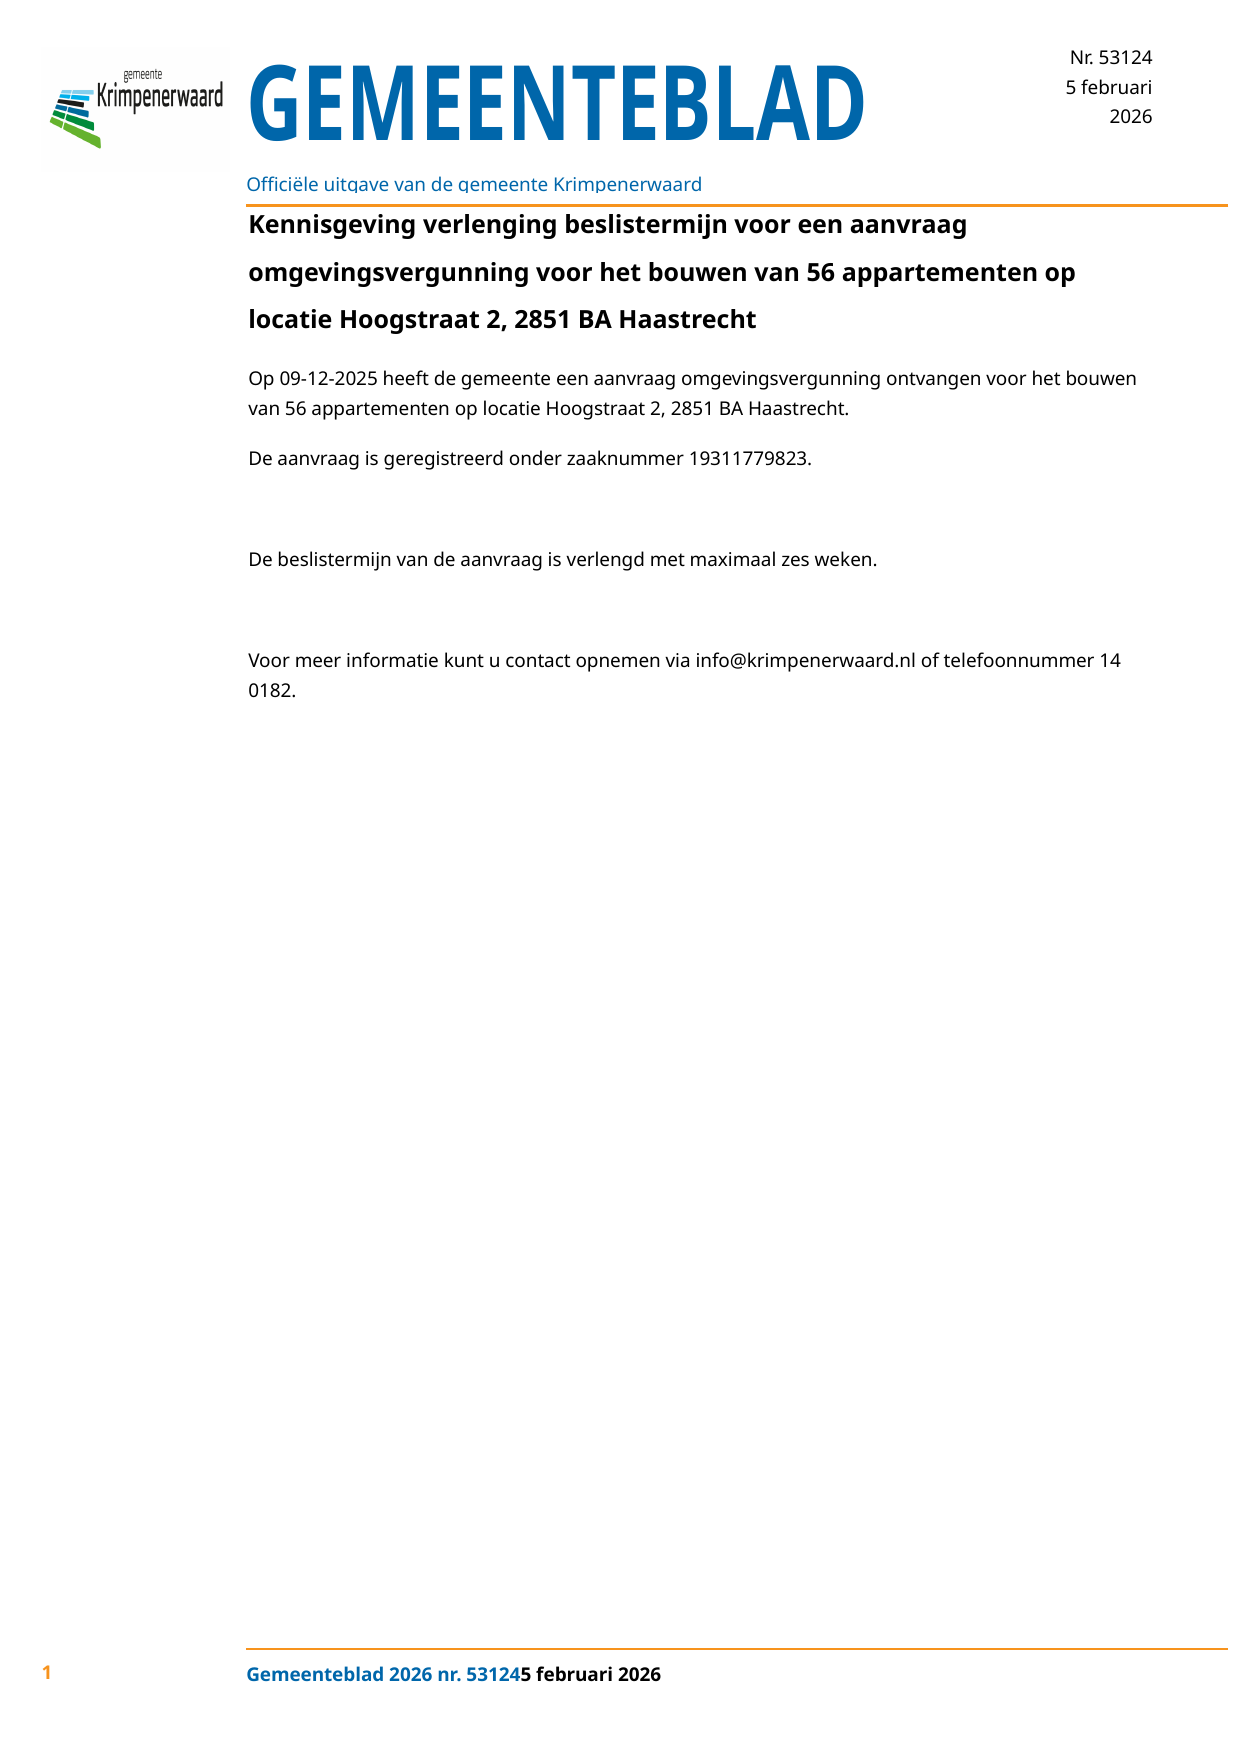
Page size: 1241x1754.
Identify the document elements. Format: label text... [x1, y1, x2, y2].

text Kennisgeving verlenging beslistermijn voor een aanvraag omgevingsvergunning voor het bouwen van 56 appartementen op locatie Hoogstraat 2, 2851 BA Haastrecht [248, 207, 1152, 336]
text De aanvraag is geregistreerd onder zaaknummer 19311779823. [248, 446, 1152, 471]
picture [41, 47, 231, 172]
text Op 09-12-2025 heeft de gemeente een aanvraag omgevingsvergunning ontvangen voor het bouwen van 56 appartementen op locatie Hoogstraat 2, 2851 BA Haastrecht. [248, 366, 1152, 421]
text Voor meer informatie kunt u contact opnemen via info@krimpenerwaard.nl of telefoonnummer 14 0182. [248, 647, 1152, 702]
text De beslistermijn van de aanvraag is verlengd met maximaal zes weken. [248, 546, 1152, 572]
